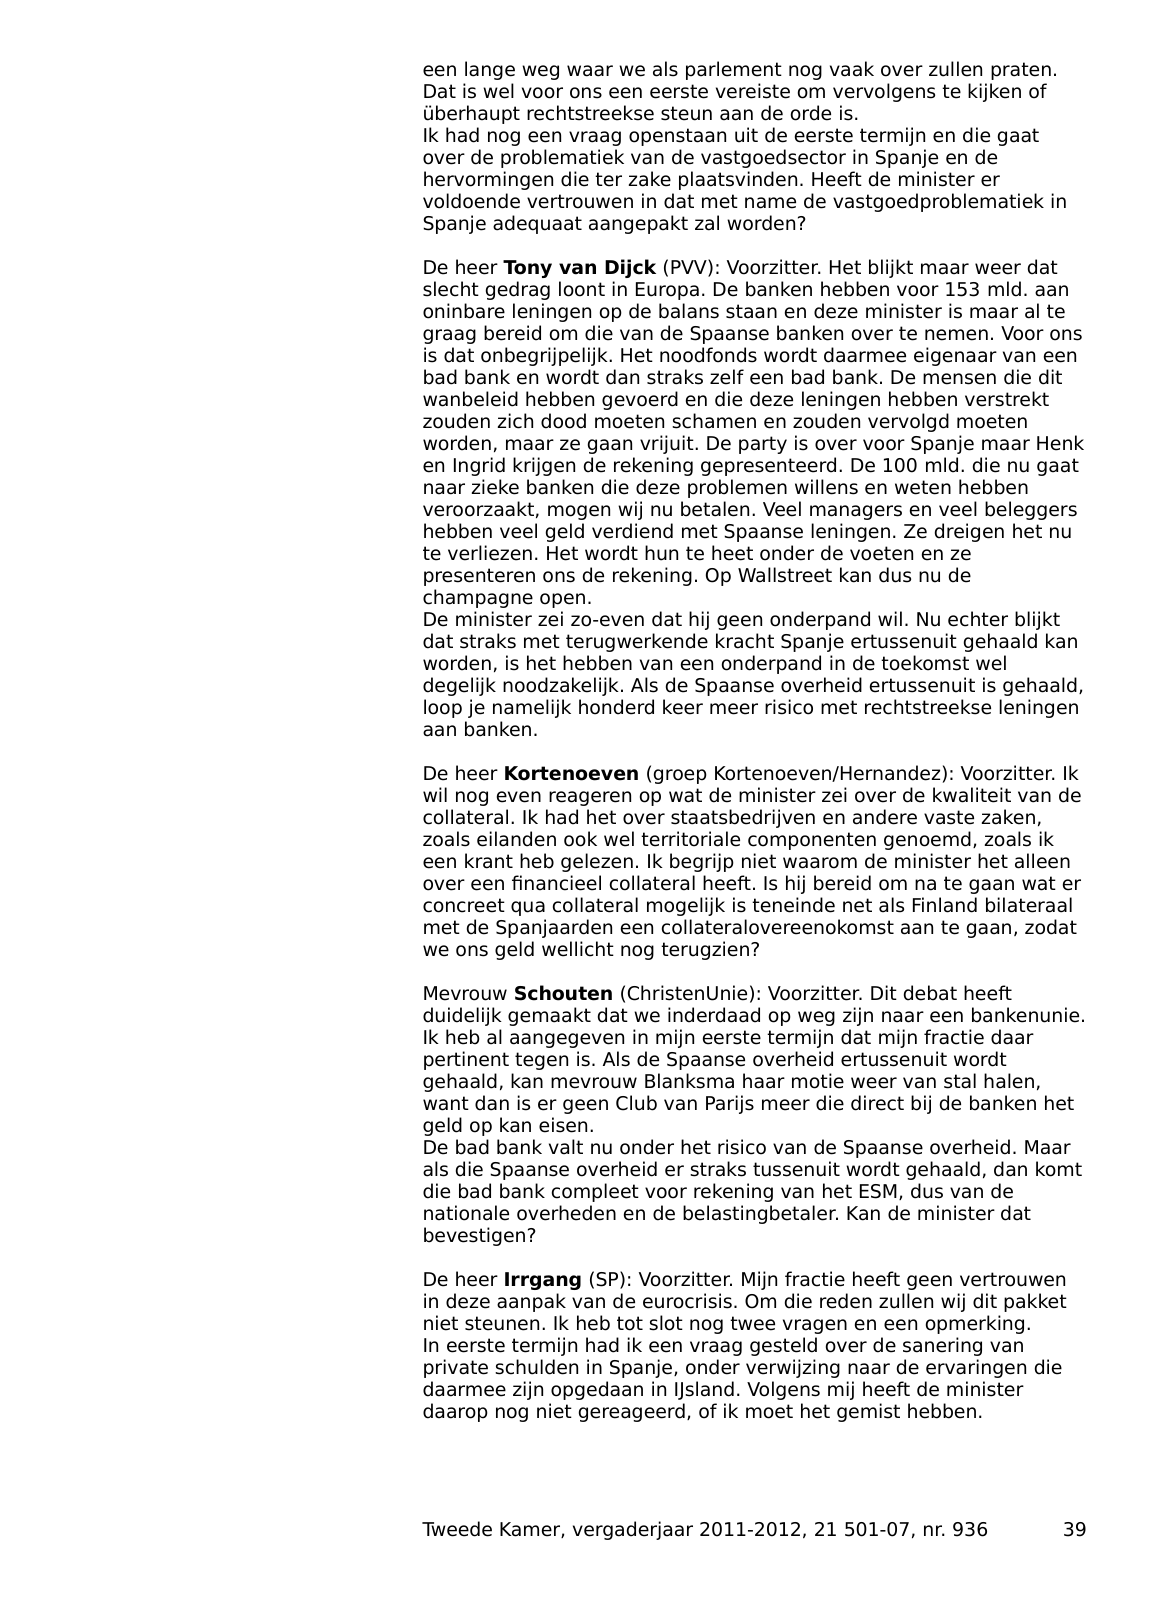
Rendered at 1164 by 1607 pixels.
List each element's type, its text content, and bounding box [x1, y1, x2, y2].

text De minister zei zo-even dat hij geen onderpand wil. Nu echter blijkt dat straks met terugwerkende kracht Spanje ertussenuit gehaald kan worden, is het hebben van een onderpand in de toekomst wel degelijk noodzakelijk. Als de Spaanse overheid ertussenuit is gehaald, loop je namelijk honderd keer meer risico met rechtstreekse leningen aan banken. [422, 609, 1087, 741]
text De heer Tony van Dijck (PVV): Voorzitter. Het blijkt maar weer dat slecht gedrag loont in Europa. De banken hebben voor 153 mld. aan oninbare leningen op de balans staan en deze minister is maar al te graag bereid om die van de Spaanse banken over te nemen. Voor ons is dat onbegrijpelijk. Het noodfonds wordt daarmee eigenaar van een bad bank en wordt dan straks zelf een bad bank. De mensen die dit wanbeleid hebben gevoerd en die deze leningen hebben verstrekt zouden zich dood moeten schamen en zouden vervolgd moeten worden, maar ze gaan vrijuit. De party is over voor Spanje maar Henk en Ingrid krijgen de rekening gepresenteerd. De 100 mld. die nu gaat naar zieke banken die deze problemen willens en weten hebben veroorzaakt, mogen wij nu betalen. Veel managers en veel beleggers hebben veel geld verdiend met Spaanse leningen. Ze dreigen het nu te verliezen. Het wordt hun te heet onder de voeten en ze presenteren ons de rekening. Op Wallstreet kan dus nu de champagne open. [422, 257, 1087, 609]
text Mevrouw Schouten (ChristenUnie): Voorzitter. Dit debat heeft duidelijk gemaakt dat we inderdaad op weg zijn naar een bankenunie. Ik heb al aangegeven in mijn eerste termijn dat mijn fractie daar pertinent tegen is. Als de Spaanse overheid ertussenuit wordt gehaald, kan mevrouw Blanksma haar motie weer van stal halen, want dan is er geen Club van Parijs meer die direct bij de banken het geld op kan eisen. [422, 983, 1087, 1137]
text De bad bank valt nu onder het risico van de Spaanse overheid. Maar als die Spaanse overheid er straks tussenuit wordt gehaald, dan komt die bad bank compleet voor rekening van het ESM, dus van de nationale overheden en de belastingbetaler. Kan de minister dat bevestigen? [422, 1137, 1087, 1247]
text Ik had nog een vraag openstaan uit de eerste termijn en die gaat over de problematiek van de vastgoedsector in Spanje en de hervormingen die ter zake plaatsvinden. Heeft de minister er voldoende vertrouwen in dat met name de vastgoedproblematiek in Spanje adequaat aangepakt zal worden? [422, 125, 1087, 235]
text De heer Kortenoeven (groep Kortenoeven/Hernandez): Voorzitter. Ik wil nog even reageren op wat de minister zei over de kwaliteit van de collateral. Ik had het over staatsbedrijven en andere vaste zaken, zoals eilanden ook wel territoriale componenten genoemd, zoals ik een krant heb gelezen. Ik begrijp niet waarom de minister het alleen over een financieel collateral heeft. Is hij bereid om na te gaan wat er concreet qua collateral mogelijk is teneinde net als Finland bilateraal met de Spanjaarden een collateralovereenokomst aan te gaan, zodat we ons geld wellicht nog terugzien? [422, 763, 1087, 961]
text In eerste termijn had ik een vraag gesteld over de sanering van private schulden in Spanje, onder verwijzing naar de ervaringen die daarmee zijn opgedaan in IJsland. Volgens mij heeft de minister daarop nog niet gereageerd, of ik moet het gemist hebben. [422, 1335, 1087, 1423]
text De heer Irrgang (SP): Voorzitter. Mijn fractie heeft geen vertrouwen in deze aanpak van de eurocrisis. Om die reden zullen wij dit pakket niet steunen. Ik heb tot slot nog twee vragen en een opmerking. [422, 1269, 1087, 1335]
text een lange weg waar we als parlement nog vaak over zullen praten. Dat is wel voor ons een eerste vereiste om vervolgens te kijken of überhaupt rechtstreekse steun aan de orde is. [422, 59, 1087, 125]
